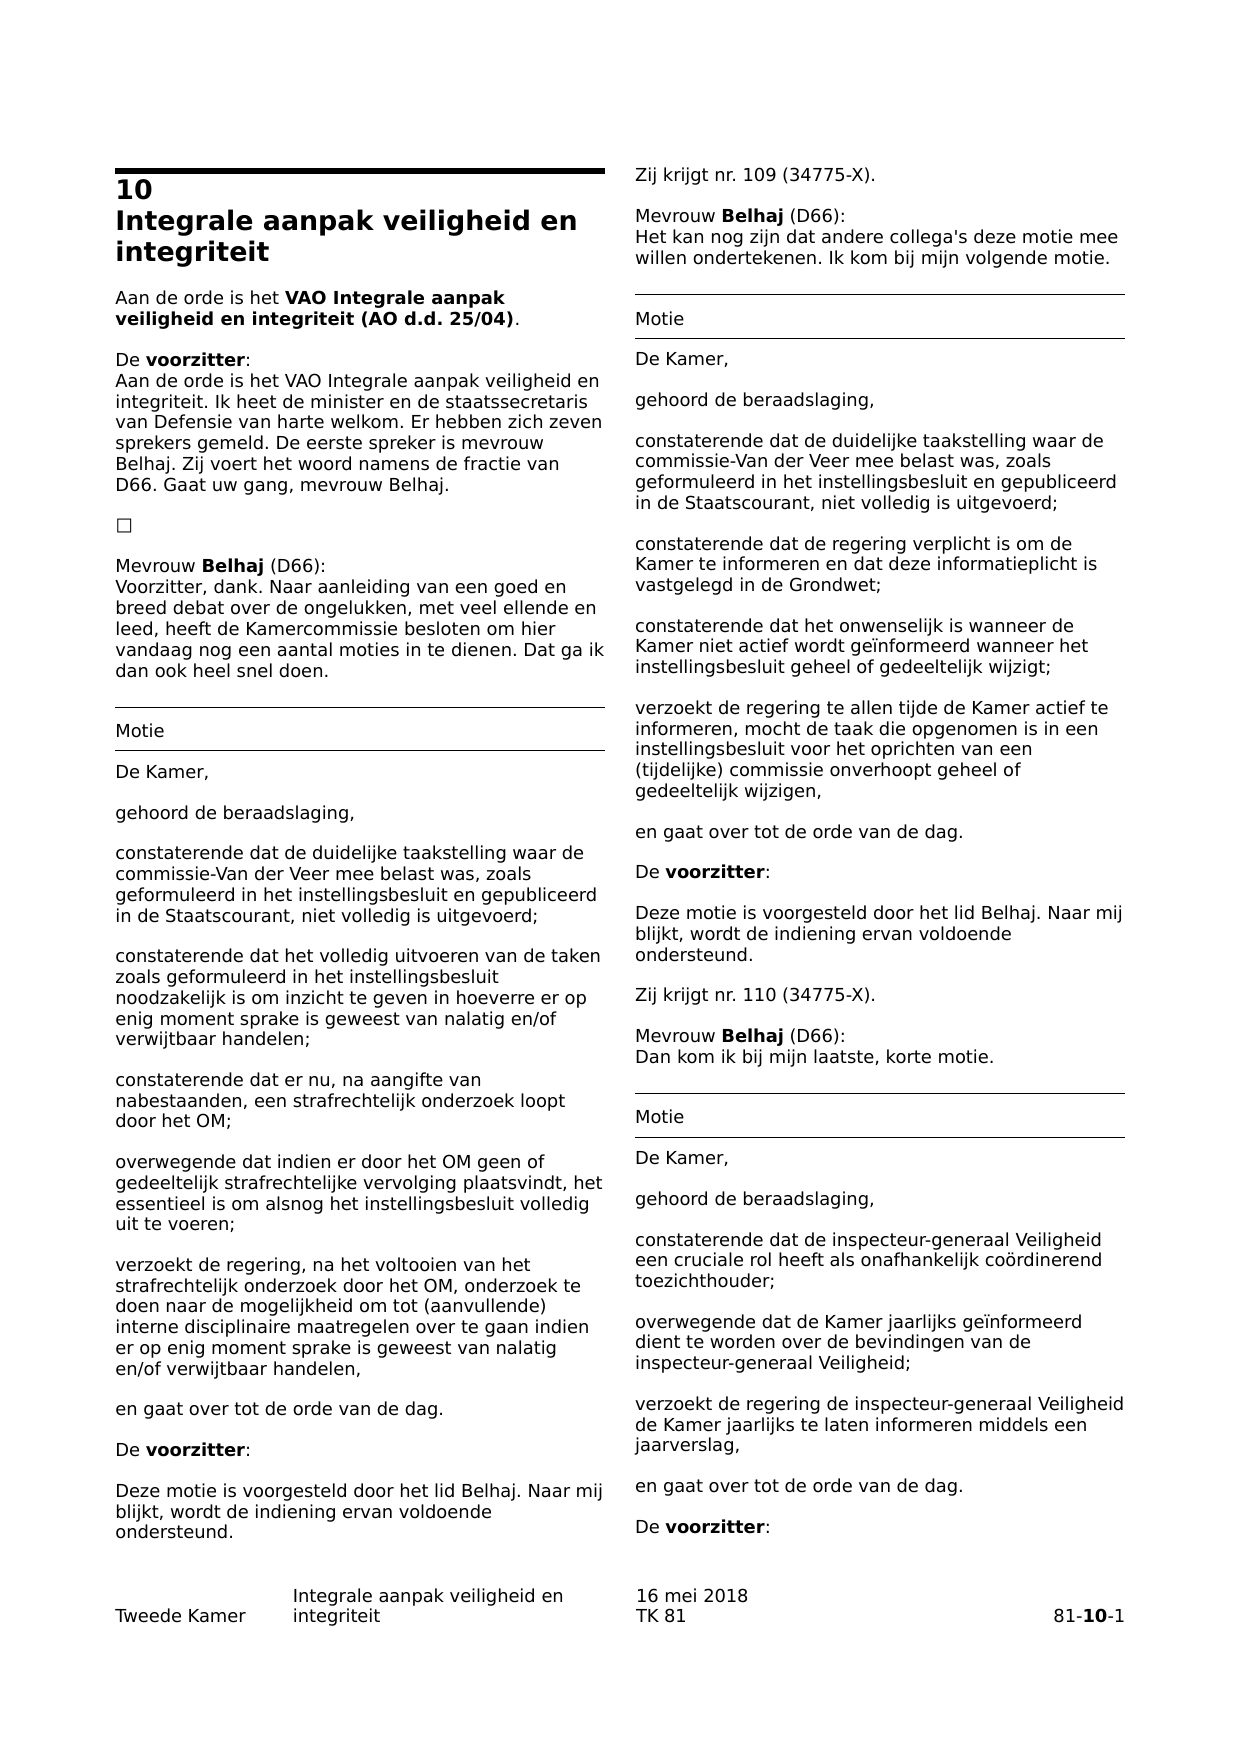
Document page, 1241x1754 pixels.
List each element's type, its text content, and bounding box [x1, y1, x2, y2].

text constaterende dat het onwenselijk is wanneer de Kamer niet actief wordt geïnformeerd wanneer het instellingsbesluit geheel of gedeeltelijk wijzigt; [635, 616, 1125, 678]
text constaterende dat de regering verplicht is om de Kamer te informeren en dat deze informatieplicht is vastgelegd in de Grondwet; [635, 533, 1125, 596]
text De Kamer, [635, 349, 1125, 370]
text constaterende dat de inspecteur-generaal Veiligheid een cruciale rol heeft als onafhankelijk coördinerend toezichthouder; [635, 1229, 1125, 1292]
text gehoord de beraadslaging, [635, 390, 1125, 411]
text Aan de orde is het VAO Integrale aanpak veiligheid en integriteit. Ik heet de minister en de staatssecretaris van Defensie van harte welkom. Er hebben zich zeven sprekers gemeld. De eerste spreker is mevrouw Belhaj. Zij voert het woord namens de fractie van D66. Gaat uw gang, mevrouw Belhaj. [115, 371, 605, 496]
text Motie [635, 1107, 1125, 1128]
text De voorzitter: [115, 1440, 605, 1461]
text Het kan nog zijn dat andere collega's deze motie mee willen ondertekenen. Ik kom bij mijn volgende motie. [635, 227, 1125, 268]
text De voorzitter: [115, 350, 605, 371]
text Mevrouw Belhaj (D66): [635, 1026, 1125, 1047]
text verzoekt de regering de inspecteur-generaal Veiligheid de Kamer jaarlijks te laten informeren middels een jaarverslag, [635, 1394, 1125, 1456]
text De voorzitter: [635, 862, 1125, 883]
text verzoekt de regering, na het voltooien van het strafrechtelijk onderzoek door het OM, onderzoek te doen naar de mogelijkheid om tot (aanvullende) interne disciplinaire maatregelen over te gaan indien er op enig moment sprake is geweest van nalatig en/of verwijtbaar handelen, [115, 1255, 605, 1379]
text en gaat over tot de orde van de dag. [635, 821, 1125, 842]
text Motie [635, 308, 1125, 329]
text verzoekt de regering te allen tijde de Kamer actief te informeren, mocht de taak die opgenomen is in een instellingsbesluit voor het oprichten van een (tijdelijke) commissie onverhoopt geheel of gedeeltelijk wijzigen, [635, 698, 1125, 801]
text en gaat over tot de orde van de dag. [635, 1476, 1125, 1497]
text De voorzitter: [635, 1517, 1125, 1537]
text Voorzitter, dank. Naar aanleiding van een goed en breed debat over de ongelukken, met veel ellende en leed, heeft de Kamercommissie besloten om hier vandaag nog een aantal moties in te dienen. Dat ga ik dan ook heel snel doen. [115, 577, 605, 681]
text overwegende dat de Kamer jaarlijks geïnformeerd dient te worden over de bevindingen van de inspecteur-generaal Veiligheid; [635, 1312, 1125, 1374]
text en gaat over tot de orde van de dag. [115, 1399, 605, 1420]
text ⬜ [115, 516, 605, 536]
text De Kamer, [635, 1148, 1125, 1169]
text Dan kom ik bij mijn laatste, korte motie. [635, 1047, 1125, 1067]
text Aan de orde is het VAO Integrale aanpak veiligheid en integriteit (AO d.d. 25/04). [115, 288, 605, 330]
text Zij krijgt nr. 110 (34775-X). [635, 985, 1125, 1006]
text gehoord de beraadslaging, [115, 802, 605, 823]
title 10 Integrale aanpak veiligheid en integriteit [115, 174, 605, 268]
text Deze motie is voorgesteld door het lid Belhaj. Naar mij blijkt, wordt de indiening ervan voldoende ondersteund. [115, 1481, 605, 1543]
text constaterende dat de duidelijke taakstelling waar de commissie-Van der Veer mee belast was, zoals geformuleerd in het instellingsbesluit en gepubliceerd in de Staatscourant, niet volledig is uitgevoerd; [635, 431, 1125, 513]
text overwegende dat indien er door het OM geen of gedeeltelijk strafrechtelijke vervolging plaatsvindt, het essentieel is om alsnog het instellingsbesluit volledig uit te voeren; [115, 1152, 605, 1235]
text constaterende dat de duidelijke taakstelling waar de commissie-Van der Veer mee belast was, zoals geformuleerd in het instellingsbesluit en gepubliceerd in de Staatscourant, niet volledig is uitgevoerd; [115, 843, 605, 926]
text Mevrouw Belhaj (D66): [635, 206, 1125, 227]
text constaterende dat het volledig uitvoeren van de taken zoals geformuleerd in het instellingsbesluit noodzakelijk is om inzicht te geven in hoeverre er op enig moment sprake is geweest van nalatig en/of verwijtbaar handelen; [115, 946, 605, 1050]
text gehoord de beraadslaging, [635, 1189, 1125, 1209]
text constaterende dat er nu, na aangifte van nabestaanden, een strafrechtelijk onderzoek loopt door het OM; [115, 1070, 605, 1132]
text Zij krijgt nr. 109 (34775-X). [635, 165, 1125, 186]
text Mevrouw Belhaj (D66): [115, 556, 605, 577]
text De Kamer, [115, 762, 605, 782]
text Deze motie is voorgesteld door het lid Belhaj. Naar mij blijkt, wordt de indiening ervan voldoende ondersteund. [635, 903, 1125, 965]
text Motie [115, 721, 605, 742]
